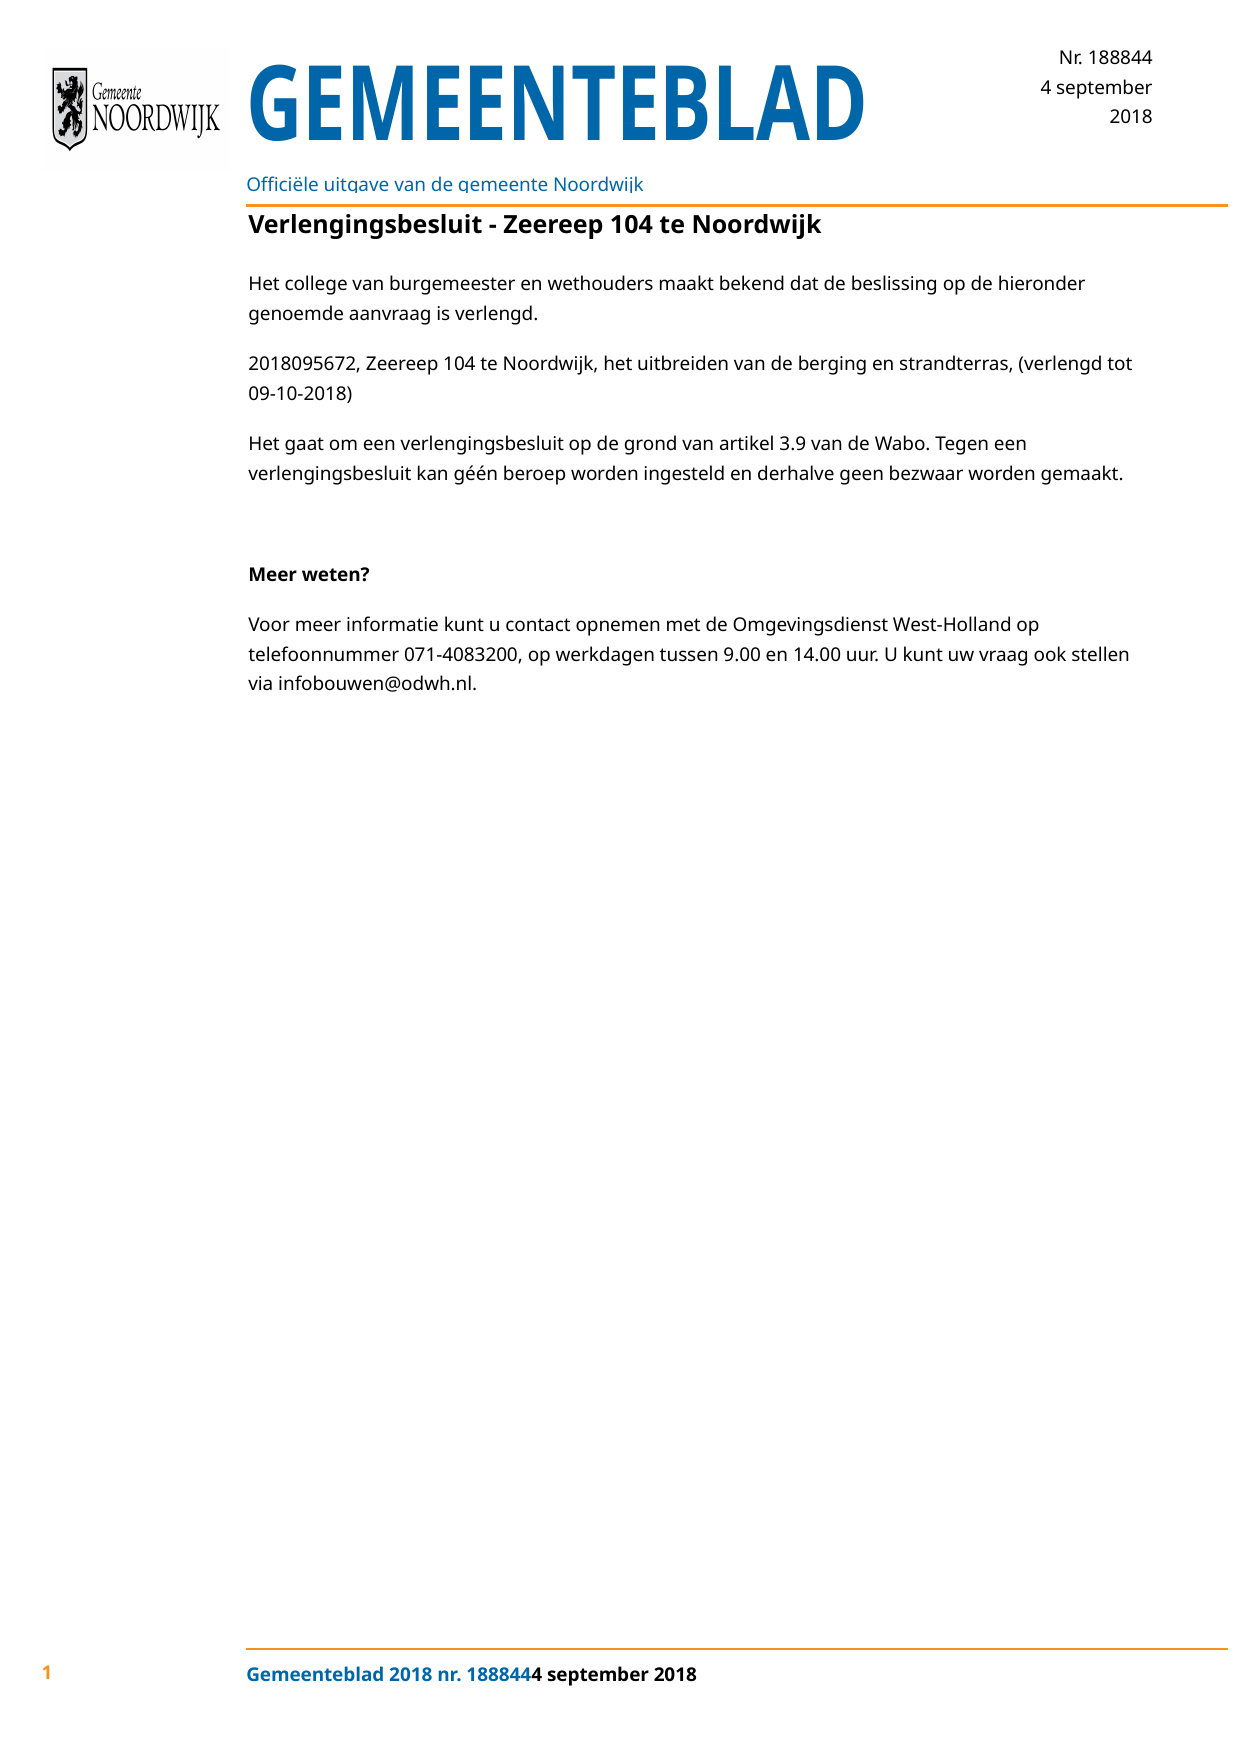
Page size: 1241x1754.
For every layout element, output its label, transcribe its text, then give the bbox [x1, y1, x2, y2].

text Voor meer informatie kunt u contact opnemen met de Omgevingsdienst West-Holland op telefoonnummer 071-4083200, op werkdagen tussen 9.00 en 14.00 uur. U kunt uw vraag ook stellen via infobouwen@odwh.nl. [248, 611, 1152, 696]
text Verlengingsbesluit - Zeereep 104 te Noordwijk [248, 207, 1152, 241]
text Het college van burgemeester en wethouders maakt bekend dat de beslissing op de hieronder genoemde aanvraag is verlengd. [248, 270, 1152, 326]
text Meer weten? [248, 561, 1152, 586]
picture [41, 47, 231, 172]
text 2018095672, Zeereep 104 te Noordwijk, het uitbreiden van de berging en strandterras, (verlengd tot 09-10-2018) [248, 350, 1152, 406]
text Het gaat om een verlengingsbesluit op de grond van artikel 3.9 van de Wabo. Tegen een verlengingsbesluit kan géén beroep worden ingesteld en derhalve geen bezwaar worden gemaakt. [248, 430, 1152, 486]
